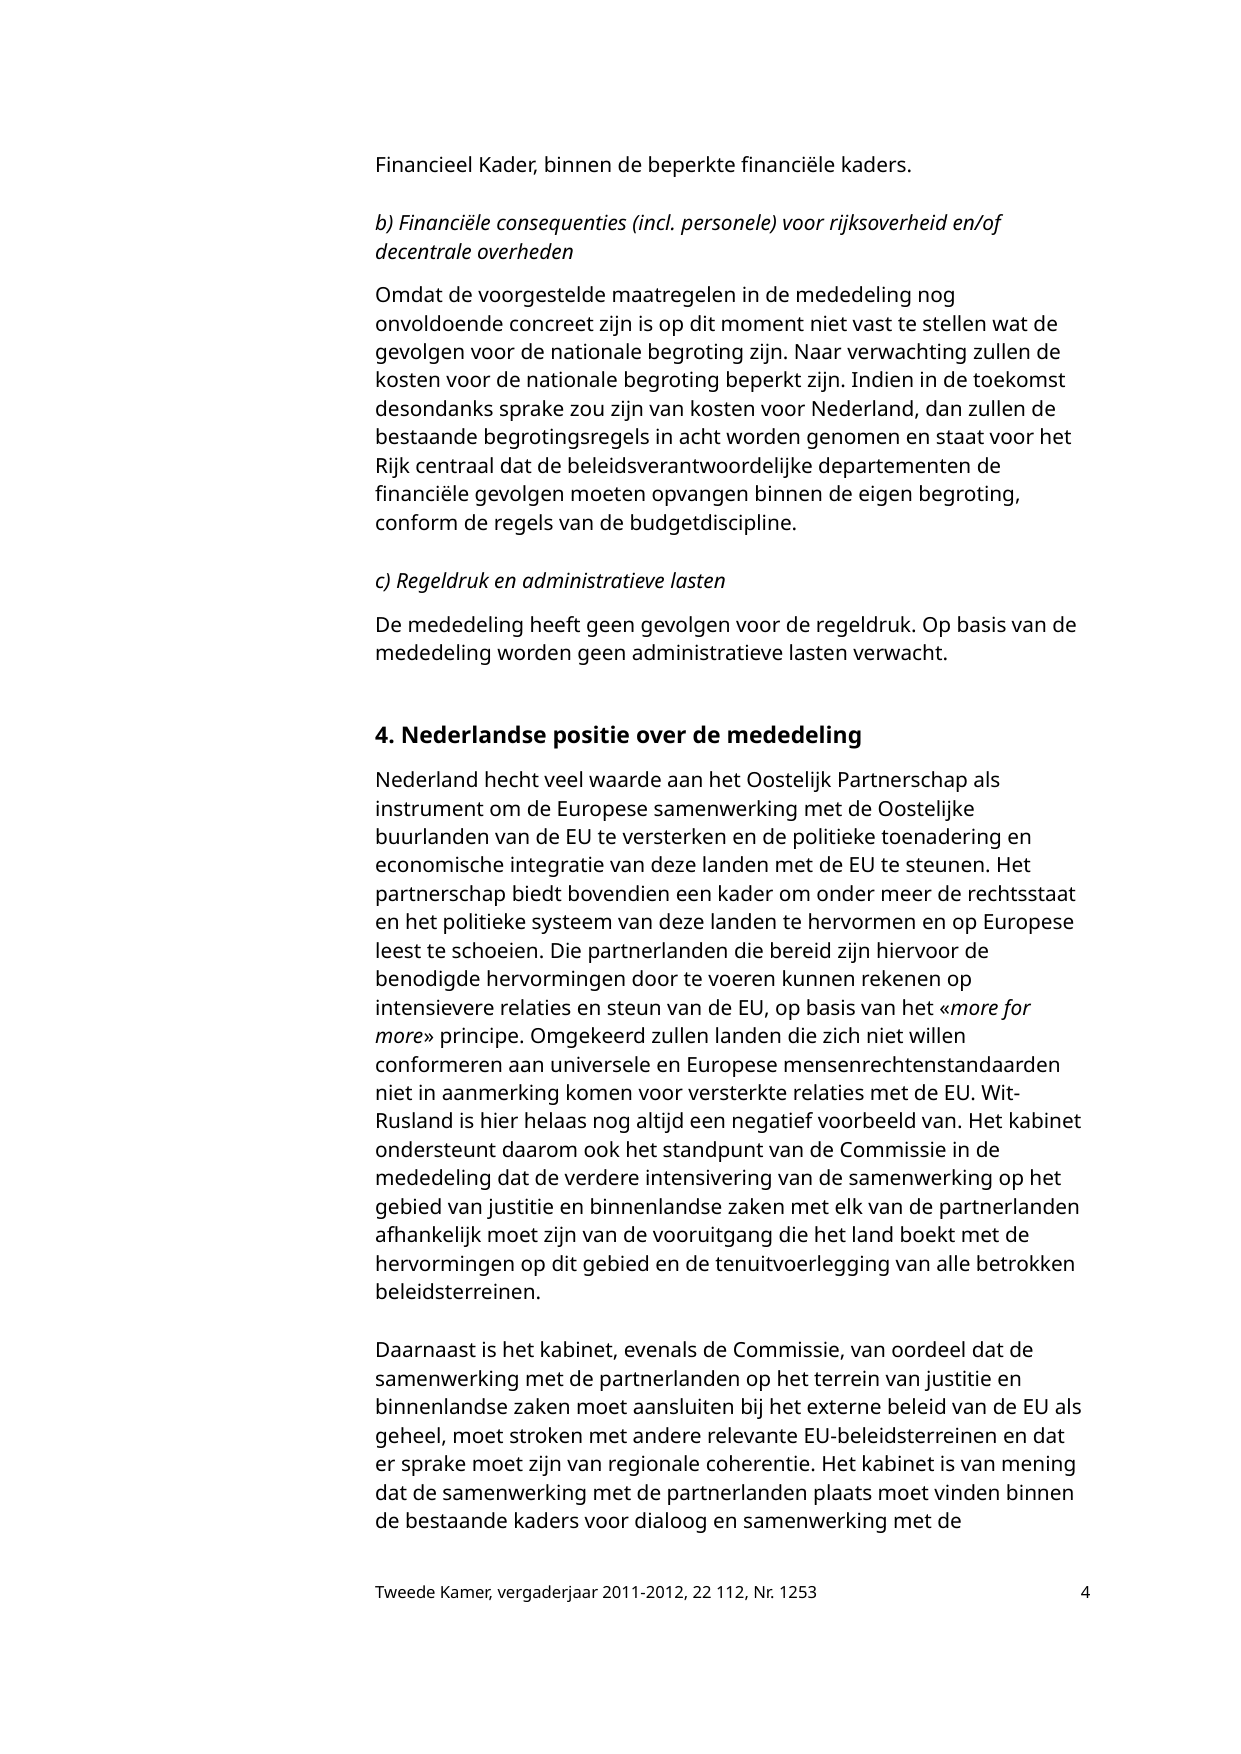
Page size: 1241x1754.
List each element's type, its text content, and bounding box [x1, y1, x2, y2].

text Nederland hecht veel waarde aan het Oostelijk Partnerschap als instrument om de Europese samenwerking met de Oostelijke buurlanden van de EU te versterken en de politieke toenadering en economische integratie van deze landen met de EU te steunen. Het partnerschap biedt bovendien een kader om onder meer de rechtsstaat en het politieke systeem van deze landen te hervormen en op Europese leest te schoeien. Die partnerlanden die bereid zijn hiervoor de benodigde hervormingen door te voeren kunnen rekenen op intensievere relaties en steun van de EU, op basis van het «more for more» principe. Omgekeerd zullen landen die zich niet willen conformeren aan universele en Europese mensenrechtenstandaarden niet in aanmerking komen voor versterkte relaties met de EU. Wit-Rusland is hier helaas nog altijd een negatief voorbeeld van. Het kabinet ondersteunt daarom ook het standpunt van de Commissie in de mededeling dat de verdere intensivering van de samenwerking op het gebied van justitie en binnenlandse zaken met elk van de partnerlanden afhankelijk moet zijn van de vooruitgang die het land boekt met de hervormingen op dit gebied en de tenuitvoerlegging van alle betrokken beleidsterreinen. [375, 765, 1090, 1306]
text Daarnaast is het kabinet, evenals de Commissie, van oordeel dat de samenwerking met de partnerlanden op het terrein van justitie en binnenlandse zaken moet aansluiten bij het externe beleid van de EU als geheel, moet stroken met andere relevante EU-beleidsterreinen en dat er sprake moet zijn van regionale coherentie. Het kabinet is van mening dat de samenwerking met de partnerlanden plaats moet vinden binnen de bestaande kaders voor dialoog en samenwerking met de [375, 1336, 1090, 1535]
text De mededeling heeft geen gevolgen voor de regeldruk. Op basis van de mededeling worden geen administratieve lasten verwacht. [375, 610, 1090, 667]
text b) Financiële consequenties (incl. personele) voor rijksoverheid en/of decentrale overheden [375, 208, 1090, 265]
text Financieel Kader, binnen de beperkte financiële kaders. [375, 150, 1090, 178]
text c) Regeldruk en administratieve lasten [375, 566, 1090, 595]
text Omdat de voorgestelde maatregelen in de mededeling nog onvoldoende concreet zijn is op dit moment niet vast te stellen wat de gevolgen voor de nationale begroting zijn. Naar verwachting zullen de kosten voor de nationale begroting beperkt zijn. Indien in de toekomst desondanks sprake zou zijn van kosten voor Nederland, dan zullen de bestaande begrotingsregels in acht worden genomen en staat voor het Rijk centraal dat de beleidsverantwoordelijke departementen de financiële gevolgen moeten opvangen binnen de eigen begroting, conform de regels van de budgetdiscipline. [375, 280, 1090, 536]
subtitle 4. Nederlandse positie over de mededeling [375, 719, 1090, 750]
